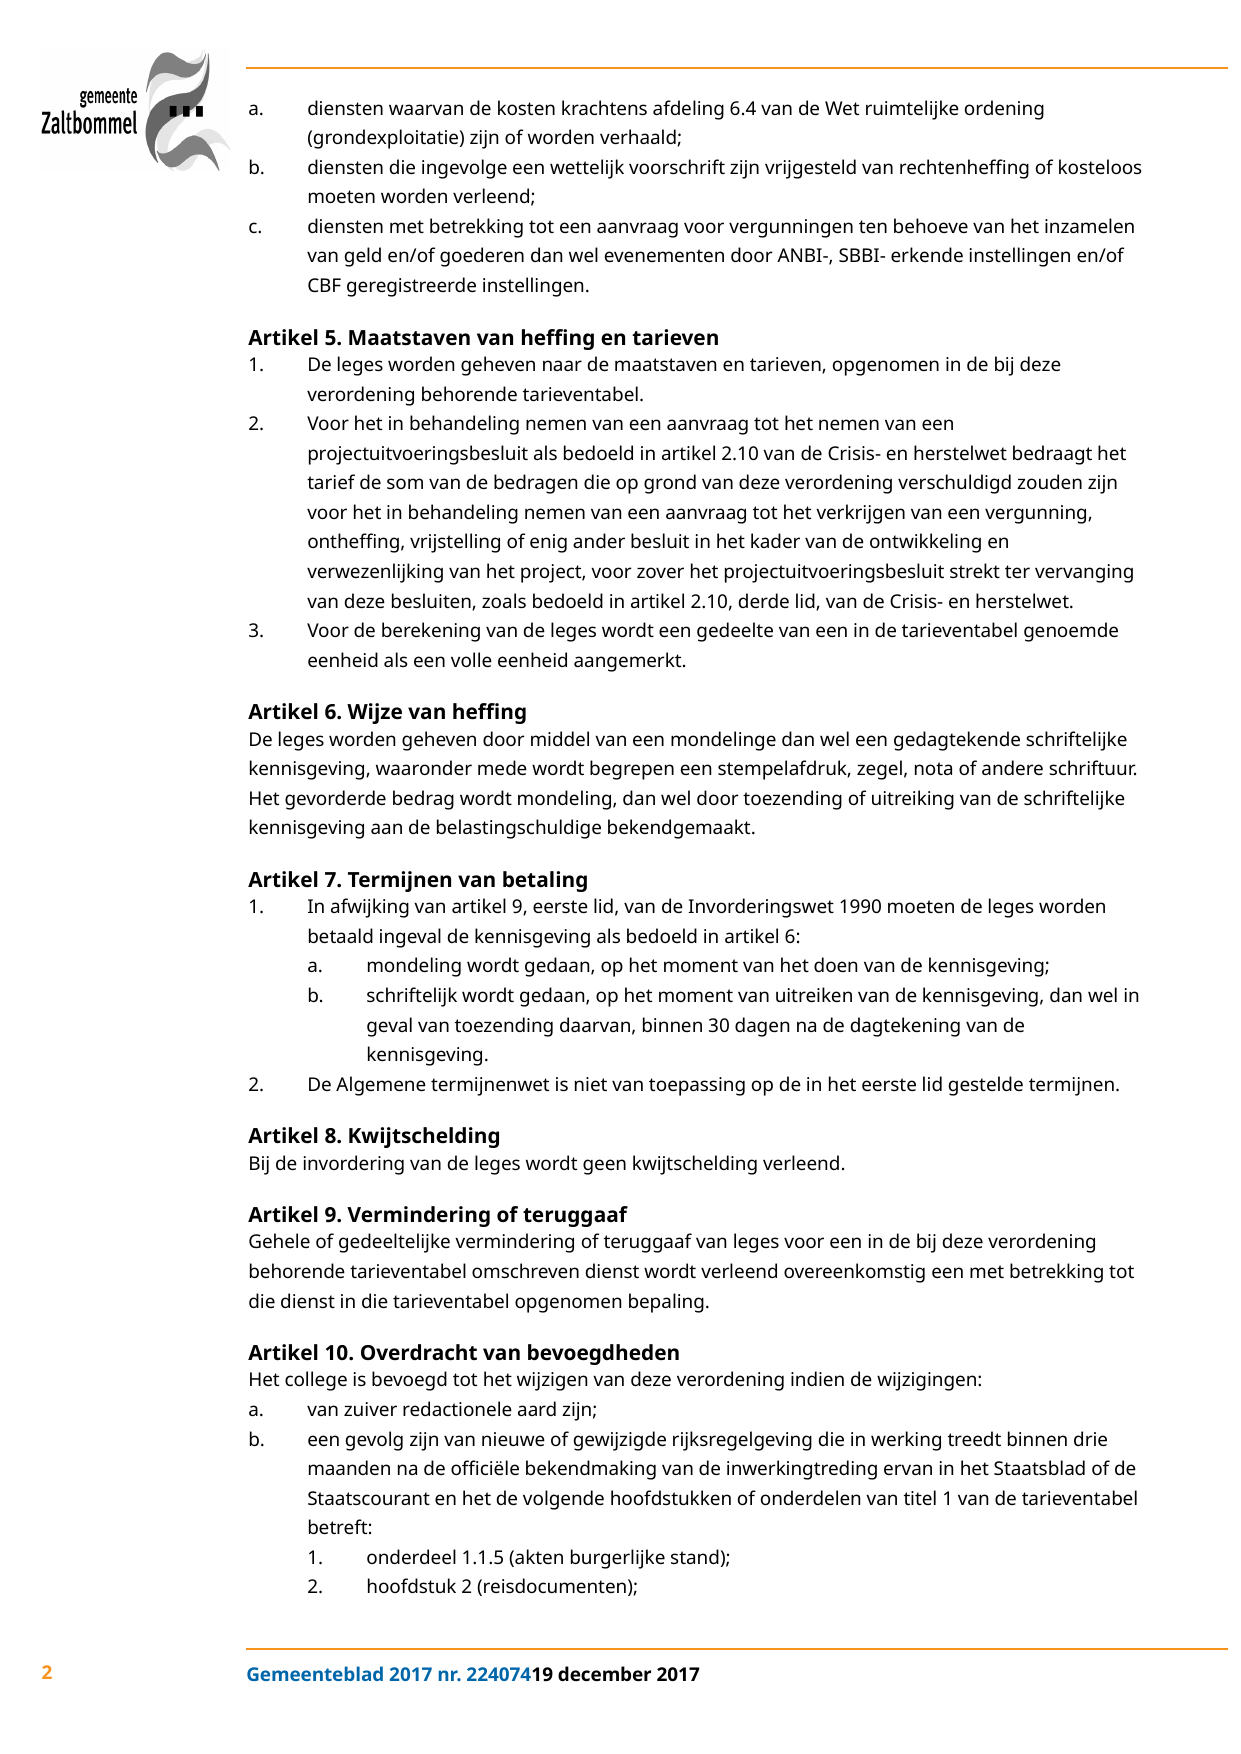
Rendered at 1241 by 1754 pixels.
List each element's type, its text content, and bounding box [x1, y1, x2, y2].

text Gehele of gedeeltelijke vermindering of teruggaaf van leges voor een in de bij deze verordening behorende tarieventabel omschreven dienst wordt verleend overeenkomstig een met betrekking tot die dienst in die tarieventabel opgenomen bepaling. [248, 1229, 1152, 1313]
text Artikel 10. Overdracht van bevoegdheden [248, 1338, 1152, 1367]
list Voor het in behandeling nemen van een aanvraag tot het nemen van een projectuitvoeringsbesluit als bedoeld in artikel 2.10 van de Crisis- en herstelwet bedraagt het tarief de som van de bedragen die op grond van deze verordening verschuldigd zouden zijn voor het in behandeling nemen van een aanvraag tot het verkrijgen van een vergunning, ontheffing, vrijstelling of enig ander besluit in het kader van de ontwikkeling en verwezenlijking van het project, voor zover het projectuitvoeringsbesluit strekt ter vervanging van deze besluiten, zoals bedoeld in artikel 2.10, derde lid, van de Crisis- en herstelwet. [248, 410, 1152, 613]
list De Algemene termijnenwet is niet van toepassing op de in het eerste lid gestelde termijnen. [248, 1071, 1152, 1097]
text Het college is bevoegd tot het wijzigen van deze verordening indien de wijzigingen: [248, 1367, 1152, 1392]
list mondeling wordt gedaan, op het moment van het doen van de kennisgeving; [307, 953, 1152, 978]
list een gevolg zijn van nieuwe of gewijzigde rijksregelgeving die in werking treedt binnen drie maanden na de officiële bekendmaking van de inwerkingtreding ervan in het Staatsblad of de Staatscourant en het de volgende hoofdstukken of onderdelen van titel 1 van de tarieventabel betreft: [248, 1426, 1152, 1540]
list schriftelijk wordt gedaan, op het moment van uitreiken van de kennisgeving, dan wel in geval van toezending daarvan, binnen 30 dagen na de dagtekening van de kennisgeving. [307, 982, 1152, 1067]
list onderdeel 1.1.5 (akten burgerlijke stand); [307, 1544, 1152, 1570]
picture [41, 47, 231, 172]
text Artikel 6. Wijze van heffing [248, 697, 1152, 726]
text Bij de invordering van de leges wordt geen kwijtschelding verleend. [248, 1150, 1152, 1176]
list diensten die ingevolge een wettelijk voorschrift zijn vrijgesteld van rechtenheffing of kosteloos moeten worden verleend; [248, 154, 1152, 209]
text De leges worden geheven door middel van een mondelinge dan wel een gedagtekende schriftelijke kennisgeving, waaronder mede wordt begrepen een stempelafdruk, zegel, nota of andere schriftuur. Het gevorderde bedrag wordt mondeling, dan wel door toezending of uitreiking van de schriftelijke kennisgeving aan de belastingschuldige bekendgemaakt. [248, 726, 1152, 840]
text Artikel 5. Maatstaven van heffing en tarieven [248, 323, 1152, 351]
list In afwijking van artikel 9, eerste lid, van de Invorderingswet 1990 moeten de leges worden betaald ingeval de kennisgeving als bedoeld in artikel 6: [248, 893, 1152, 949]
text Artikel 7. Termijnen van betaling [248, 865, 1152, 893]
list De leges worden geheven naar de maatstaven en tarieven, opgenomen in de bij deze verordening behorende tarieventabel. [248, 351, 1152, 406]
list hoofdstuk 2 (reisdocumenten); [307, 1574, 1152, 1599]
list diensten waarvan de kosten krachtens afdeling 6.4 van de Wet ruimtelijke ordening (grondexploitatie) zijn of worden verhaald; [248, 95, 1152, 150]
list van zuiver redactionele aard zijn; [248, 1396, 1152, 1422]
text Artikel 9. Vermindering of teruggaaf [248, 1200, 1152, 1229]
list Voor de berekening van de leges wordt een gedeelte van een in de tarieventabel genoemde eenheid als een volle eenheid aangemerkt. [248, 617, 1152, 673]
text Artikel 8. Kwijtschelding [248, 1121, 1152, 1150]
list diensten met betrekking tot een aanvraag voor vergunningen ten behoeve van het inzamelen van geld en/of goederen dan wel evenementen door ANBI-, SBBI- erkende instellingen en/of CBF geregistreerde instellingen. [248, 213, 1152, 298]
